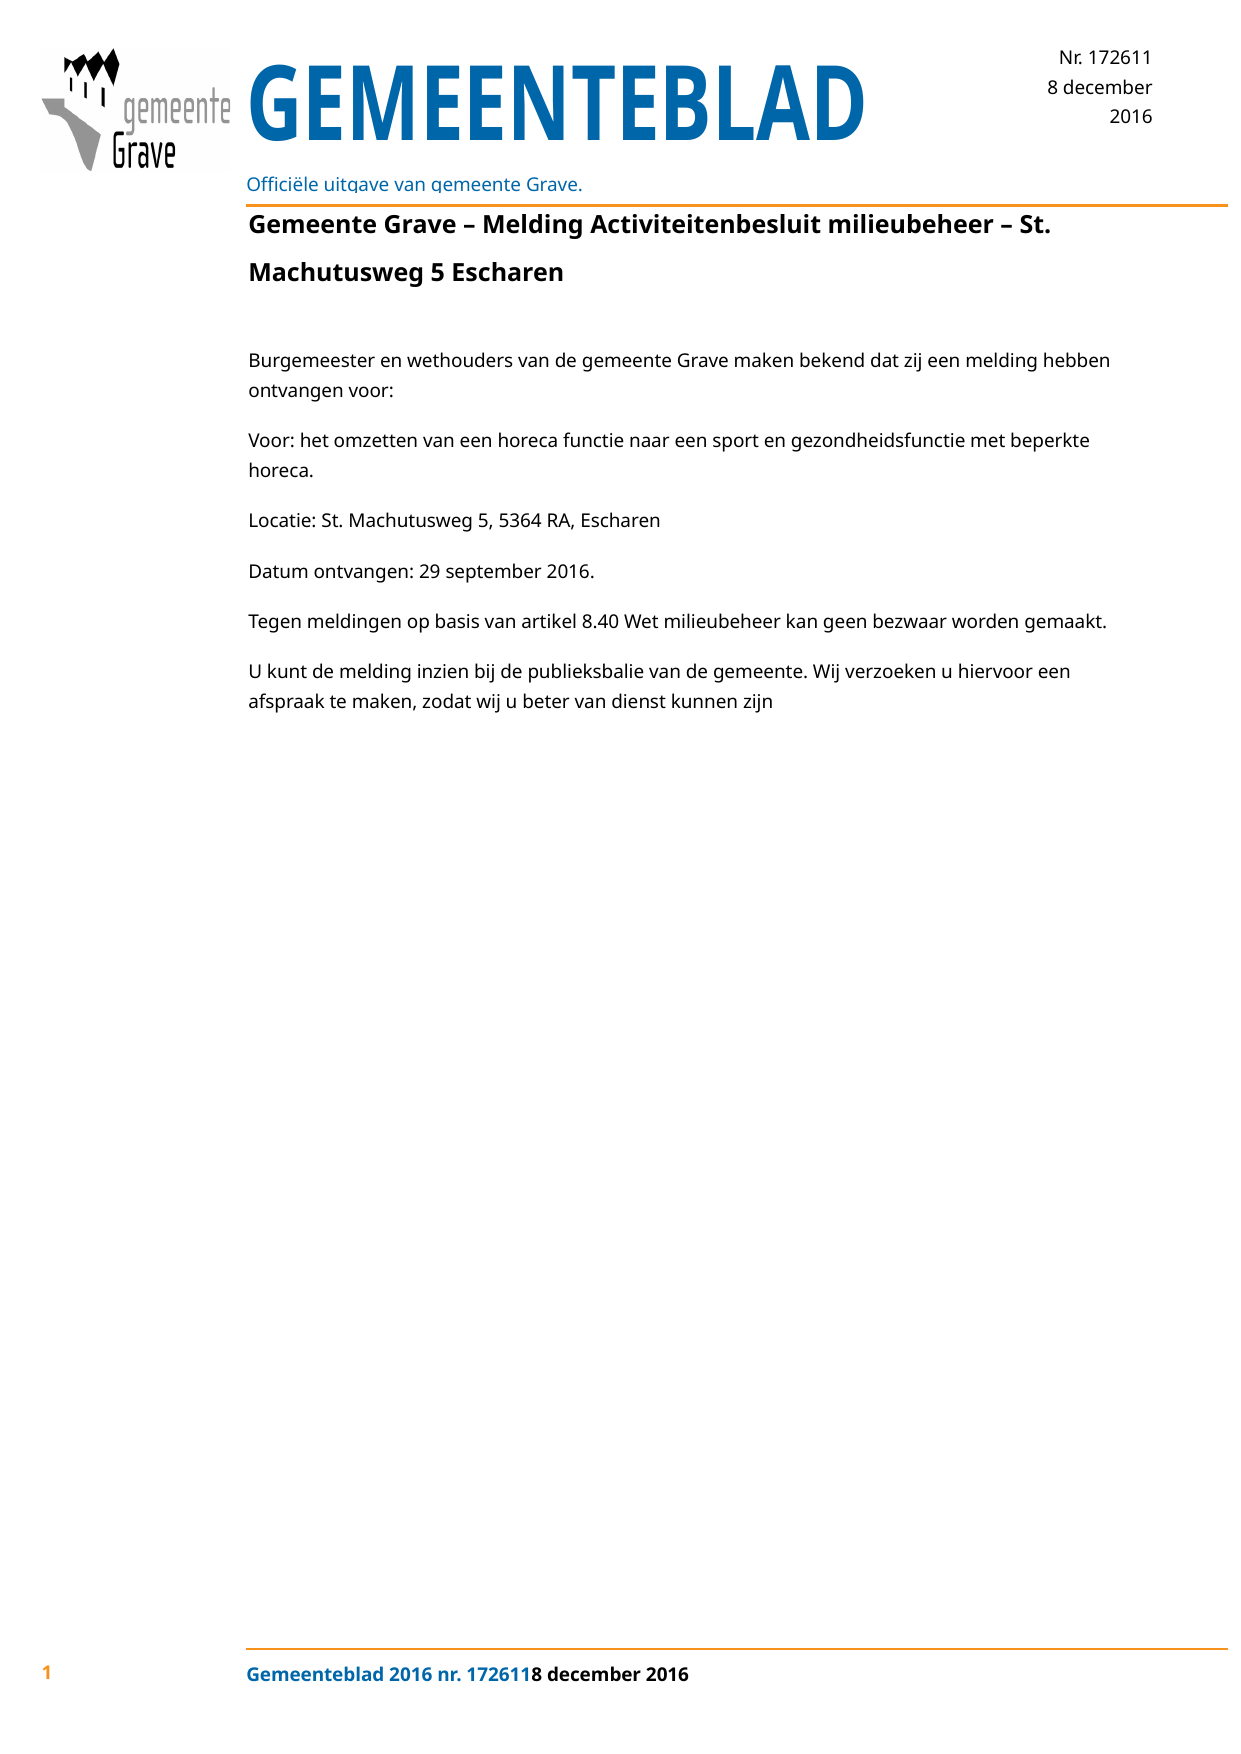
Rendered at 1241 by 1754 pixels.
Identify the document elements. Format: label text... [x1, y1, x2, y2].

text Voor: het omzetten van een horeca functie naar een sport en gezondheidsfunctie met beperkte horeca. [248, 427, 1152, 483]
text Tegen meldingen op basis van artikel 8.40 Wet milieubeheer kan geen bezwaar worden gemaakt. [248, 608, 1152, 634]
text Gemeente Grave – Melding Activiteitenbesluit milieubeheer – St. Machutusweg 5 Escharen [248, 207, 1152, 288]
picture [41, 47, 231, 172]
text U kunt de melding inzien bij de publieksbalie van de gemeente. Wij verzoeken u hiervoor een afspraak te maken, zodat wij u beter van dienst kunnen zijn [248, 659, 1152, 714]
text Burgemeester en wethouders van de gemeente Grave maken bekend dat zij een melding hebben ontvangen voor: [248, 347, 1152, 403]
text Locatie: St. Machutusweg 5, 5364 RA, Escharen [248, 507, 1152, 533]
text Datum ontvangen: 29 september 2016. [248, 558, 1152, 584]
